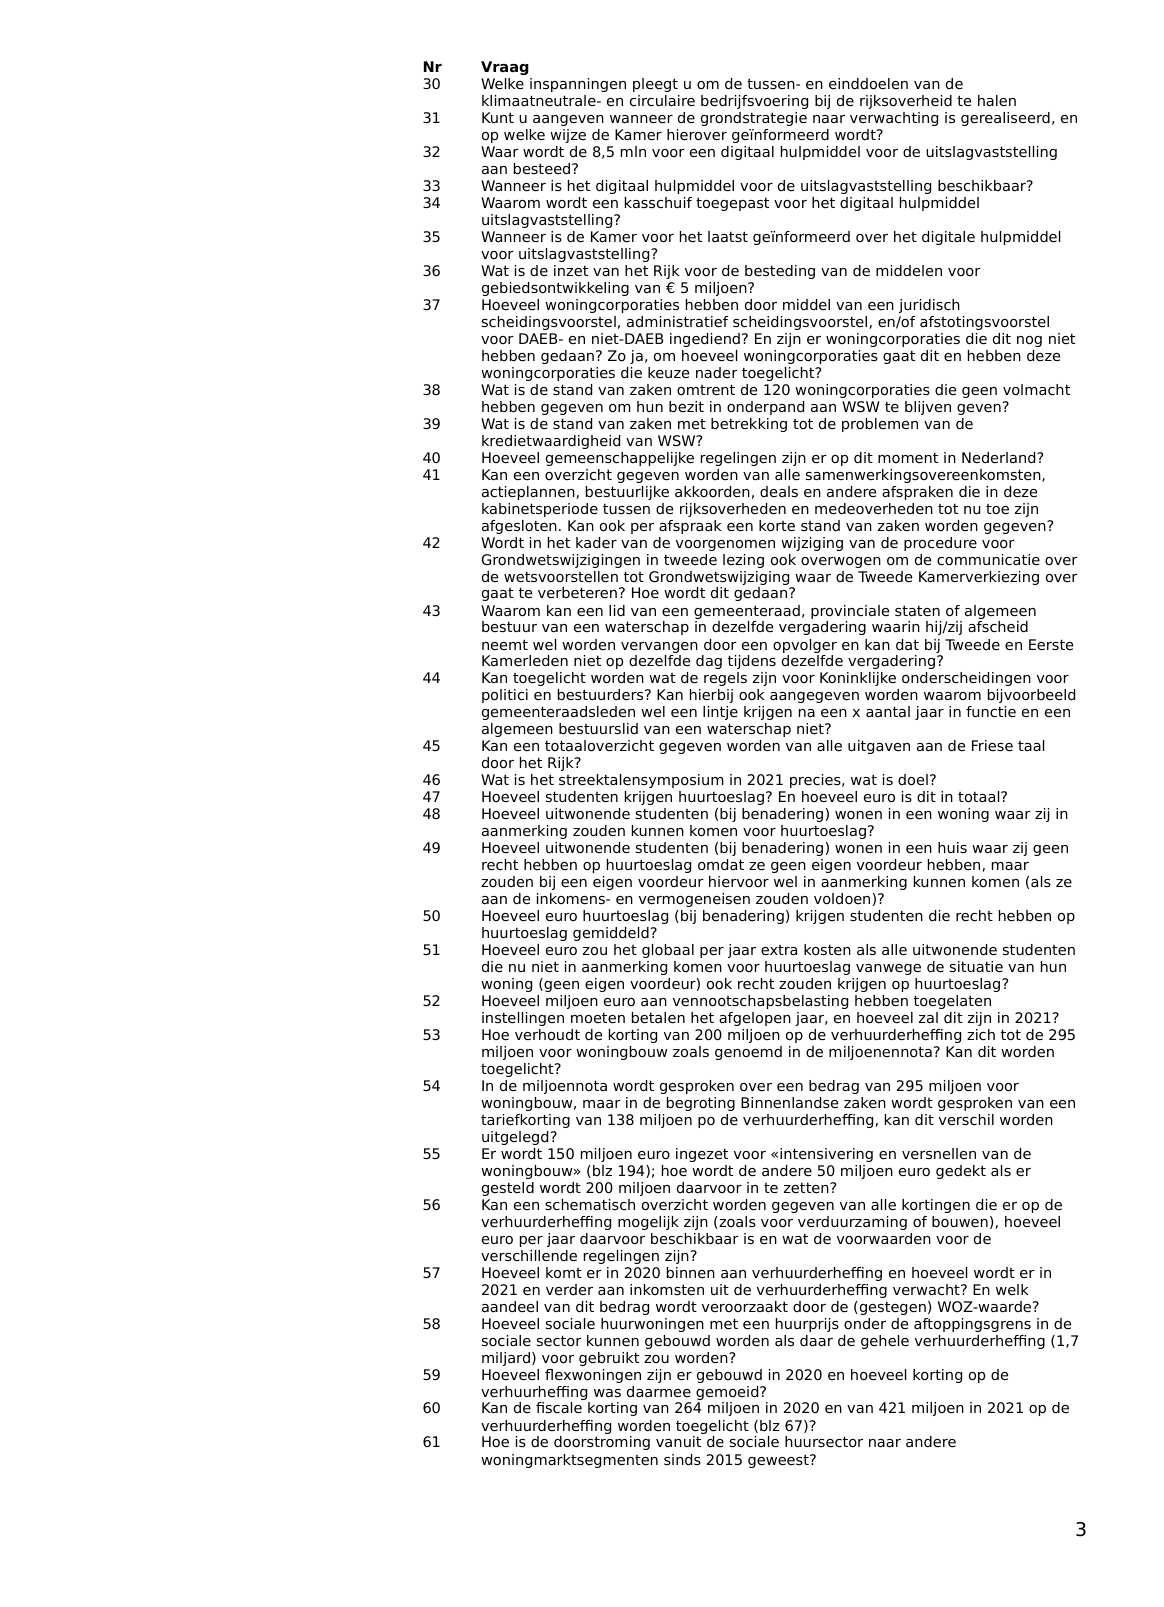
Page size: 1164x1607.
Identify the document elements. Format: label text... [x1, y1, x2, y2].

table_cell Hoeveel komt er in 2020 binnen aan verhuurderheffing en hoeveel wordt er in 2021 en verder aan inkomsten uit de verhuurderheffing verwacht? En welk aandeel van dit bedrag wordt veroorzaakt door de (gestegen) WOZ-waarde? [475, 1265, 1087, 1316]
table_cell 57 [422, 1265, 475, 1316]
table_cell Kan een totaaloverzicht gegeven worden van alle uitgaven aan de Friese taal door het Rijk? [475, 738, 1087, 772]
table_cell Waarom kan een lid van een gemeenteraad, provinciale staten of algemeen bestuur van een waterschap in dezelfde vergadering waarin hij/zij afscheid neemt wel worden vervangen door een opvolger en kan dat bij Tweede en Eerste Kamerleden niet op dezelfde dag tijdens dezelfde vergadering? [475, 603, 1087, 670]
table_cell 47 [422, 789, 475, 806]
table_cell 37 [422, 297, 475, 382]
table_cell 35 [422, 229, 475, 263]
table_cell 61 [422, 1434, 475, 1468]
table_cell Kan toegelicht worden wat de regels zijn voor Koninklijke onderscheidingen voor politici en bestuurders? Kan hierbij ook aangegeven worden waarom bijvoorbeeld gemeenteraadsleden wel een lintje krijgen na een x aantal jaar in functie en een algemeen bestuurslid van een waterschap niet? [475, 670, 1087, 738]
table_cell Wat is de stand van zaken omtrent de 120 woningcorporaties die geen volmacht hebben gegeven om hun bezit in onderpand aan WSW te blijven geven? [475, 382, 1087, 416]
table_cell 44 [422, 670, 475, 738]
table_cell 33 [422, 178, 475, 195]
table_cell Hoeveel gemeenschappelijke regelingen zijn er op dit moment in Nederland? [475, 450, 1087, 467]
table_cell 40 [422, 450, 475, 467]
table_cell Kan een overzicht gegeven worden van alle samenwerkingsovereenkomsten, actieplannen, bestuurlijke akkoorden, deals en andere afspraken die in deze kabinetsperiode tussen de rijksoverheden en medeoverheden tot nu toe zijn afgesloten. Kan ook per afspraak een korte stand van zaken worden gegeven? [475, 467, 1087, 534]
table_cell 49 [422, 840, 475, 908]
table_cell In de miljoennota wordt gesproken over een bedrag van 295 miljoen voor woningbouw, maar in de begroting Binnenlandse zaken wordt gesproken van een tariefkorting van 138 miljoen po de verhuurderheffing, kan dit verschil worden uitgelegd? [475, 1078, 1087, 1146]
table_cell 48 [422, 806, 475, 840]
table_cell 36 [422, 263, 475, 297]
table_cell Kan de fiscale korting van 264 miljoen in 2020 en van 421 miljoen in 2021 op de verhuurderheffing worden toegelicht (blz 67)? [475, 1400, 1087, 1434]
table_cell Hoeveel euro zou het globaal per jaar extra kosten als alle uitwonende studenten die nu niet in aanmerking komen voor huurtoeslag vanwege de situatie van hun woning (geen eigen voordeur) ook recht zouden krijgen op huurtoeslag? [475, 942, 1087, 993]
table_cell 39 [422, 416, 475, 449]
table_cell 52 [422, 993, 475, 1027]
table_cell Hoeveel uitwonende studenten (bij benadering) wonen in een woning waar zij in aanmerking zouden kunnen komen voor huurtoeslag? [475, 806, 1087, 840]
table_cell Hoe is de doorstroming vanuit de sociale huursector naar andere woningmarktsegmenten sinds 2015 geweest? [475, 1434, 1087, 1468]
table_cell Er wordt 150 miljoen euro ingezet voor «intensivering en versnellen van de woningbouw» (blz 194); hoe wordt de andere 50 miljoen euro gedekt als er gesteld wordt 200 miljoen daarvoor in te zetten? [475, 1146, 1087, 1197]
table_cell 42 [422, 535, 475, 602]
table_cell Hoe verhoudt de korting van 200 miljoen op de verhuurderheffing zich tot de 295 miljoen voor woningbouw zoals genoemd in de miljoenennota? Kan dit worden toegelicht? [475, 1027, 1087, 1078]
table_cell Wanneer is de Kamer voor het laatst geïnformeerd over het digitale hulpmiddel voor uitslagvaststelling? [475, 229, 1087, 263]
table_cell Welke inspanningen pleegt u om de tussen- en einddoelen van de klimaatneutrale- en circulaire bedrijfsvoering bij de rijksoverheid te halen [475, 76, 1087, 110]
table_cell Wat is de stand van zaken met betrekking tot de problemen van de kredietwaardigheid van WSW? [475, 416, 1087, 449]
table_cell Hoeveel uitwonende studenten (bij benadering) wonen in een huis waar zij geen recht hebben op huurtoeslag omdat ze geen eigen voordeur hebben, maar zouden bij een eigen voordeur hiervoor wel in aanmerking kunnen komen (als ze aan de inkomens- en vermogeneisen zouden voldoen)? [475, 840, 1087, 908]
table_cell 56 [422, 1197, 475, 1264]
table_header Nr [422, 59, 475, 76]
table_cell Waarom wordt een kasschuif toegepast voor het digitaal hulpmiddel uitslagvaststelling? [475, 195, 1087, 229]
table_cell 55 [422, 1146, 475, 1197]
table_cell Hoeveel miljoen euro aan vennootschapsbelasting hebben toegelaten instellingen moeten betalen het afgelopen jaar, en hoeveel zal dit zijn in 2021? [475, 993, 1087, 1027]
table_cell 51 [422, 942, 475, 993]
table_cell 38 [422, 382, 475, 416]
table_cell 46 [422, 772, 475, 789]
table_cell 54 [422, 1078, 475, 1146]
table_cell 30 [422, 76, 475, 110]
table_header Vraag [475, 59, 1087, 76]
table_cell 50 [422, 908, 475, 942]
table_cell Hoeveel euro huurtoeslag (bij benadering) krijgen studenten die recht hebben op huurtoeslag gemiddeld? [475, 908, 1087, 942]
table_cell 31 [422, 110, 475, 144]
table_cell 34 [422, 195, 475, 229]
table_cell Kan een schematisch overzicht worden gegeven van alle kortingen die er op de verhuurderheffing mogelijk zijn (zoals voor verduurzaming of bouwen), hoeveel euro per jaar daarvoor beschikbaar is en wat de voorwaarden voor de verschillende regelingen zijn? [475, 1197, 1087, 1264]
table_cell Wanneer is het digitaal hulpmiddel voor de uitslagvaststelling beschikbaar? [475, 178, 1087, 195]
table_cell 53 [422, 1027, 475, 1078]
table_cell 58 [422, 1316, 475, 1366]
table_cell Wat is de inzet van het Rijk voor de besteding van de middelen voor gebiedsontwikkeling van € 5 miljoen? [475, 263, 1087, 297]
table_cell Hoeveel studenten krijgen huurtoeslag? En hoeveel euro is dit in totaal? [475, 789, 1087, 806]
table_cell Waar wordt de 8,5 mln voor een digitaal hulpmiddel voor de uitslagvaststelling aan besteed? [475, 144, 1087, 178]
table_cell Hoeveel woningcorporaties hebben door middel van een juridisch scheidingsvoorstel, administratief scheidingsvoorstel, en/of afstotingsvoorstel voor DAEB- en niet-DAEB ingediend? En zijn er woningcorporaties die dit nog niet hebben gedaan? Zo ja, om hoeveel woningcorporaties gaat dit en hebben deze woningcorporaties die keuze nader toegelicht? [475, 297, 1087, 382]
table_cell Wordt in het kader van de voorgenomen wijziging van de procedure voor Grondwetswijzigingen in tweede lezing ook overwogen om de communicatie over de wetsvoorstellen tot Grondwetswijziging waar de Tweede Kamerverkiezing over gaat te verbeteren? Hoe wordt dit gedaan? [475, 535, 1087, 602]
table_cell Kunt u aangeven wanneer de grondstrategie naar verwachting is gerealiseerd, en op welke wijze de Kamer hierover geïnformeerd wordt? [475, 110, 1087, 144]
table_cell 45 [422, 738, 475, 772]
table_cell 32 [422, 144, 475, 178]
table_cell Hoeveel sociale huurwoningen met een huurprijs onder de aftoppingsgrens in de sociale sector kunnen gebouwd worden als daar de gehele verhuurderheffing (1,7 miljard) voor gebruikt zou worden? [475, 1316, 1087, 1366]
table_cell 43 [422, 603, 475, 670]
table_cell 60 [422, 1400, 475, 1434]
table_cell Hoeveel flexwoningen zijn er gebouwd in 2020 en hoeveel korting op de verhuurheffing was daarmee gemoeid? [475, 1366, 1087, 1400]
table_cell 41 [422, 467, 475, 534]
table_cell 59 [422, 1366, 475, 1400]
table_cell Wat is het streektalensymposium in 2021 precies, wat is doel? [475, 772, 1087, 789]
